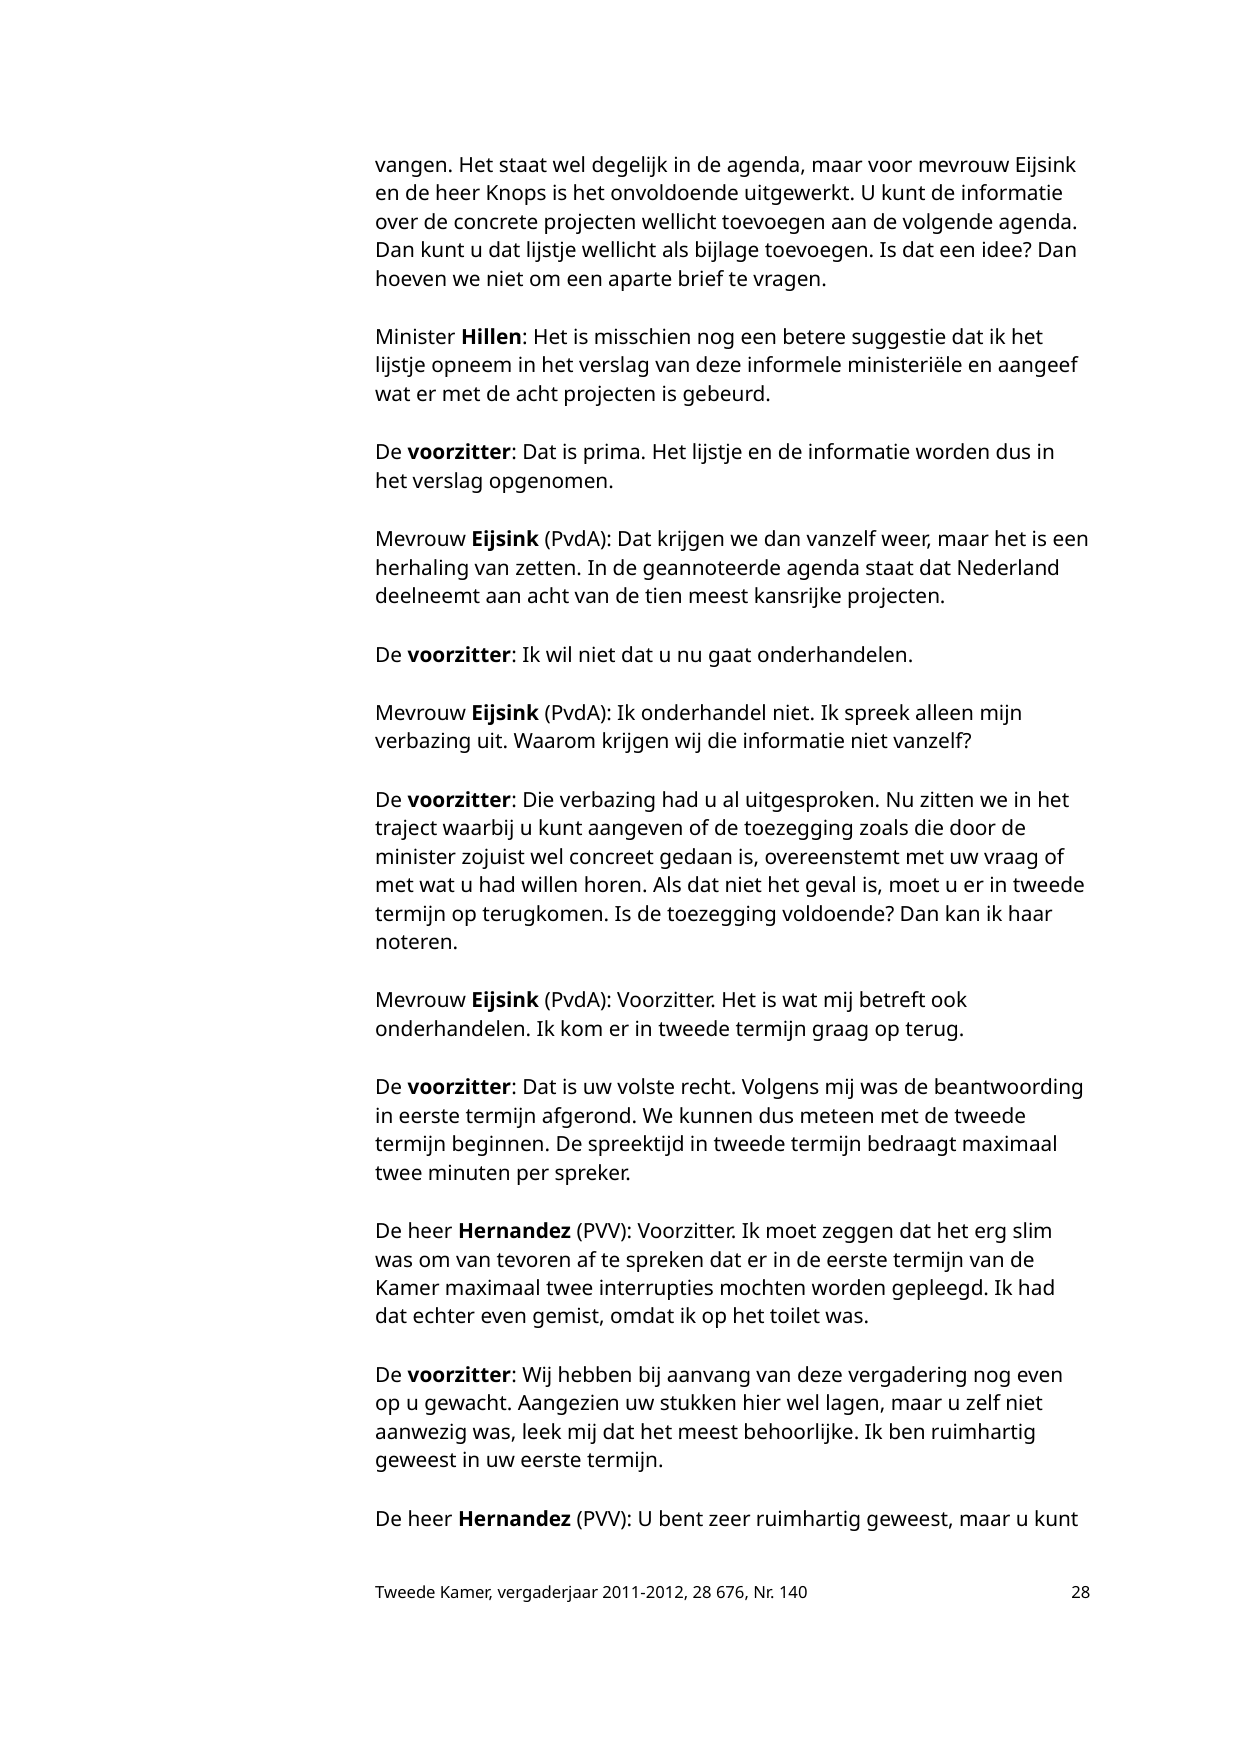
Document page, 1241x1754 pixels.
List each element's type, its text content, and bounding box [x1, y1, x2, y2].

text De heer Hernandez (PVV): U bent zeer ruimhartig geweest, maar u kunt [375, 1504, 1090, 1532]
text De voorzitter: Die verbazing had u al uitgesproken. Nu zitten we in het traject waarbij u kunt aangeven of de toezegging zoals die door de minister zojuist wel concreet gedaan is, overeenstemt met uw vraag of met wat u had willen horen. Als dat niet het geval is, moet u er in tweede termijn op terugkomen. Is de toezegging voldoende? Dan kan ik haar noteren. [375, 785, 1090, 956]
text Minister Hillen: Het is misschien nog een betere suggestie dat ik het lijstje opneem in het verslag van deze informele ministeriële en aangeef wat er met de acht projecten is gebeurd. [375, 322, 1090, 407]
text De voorzitter: Dat is prima. Het lijstje en de informatie worden dus in het verslag opgenomen. [375, 437, 1090, 494]
text Mevrouw Eijsink (PvdA): Ik onderhandel niet. Ik spreek alleen mijn verbazing uit. Waarom krijgen wij die informatie niet vanzelf? [375, 698, 1090, 755]
text De voorzitter: Ik wil niet dat u nu gaat onderhandelen. [375, 640, 1090, 668]
text vangen. Het staat wel degelijk in de agenda, maar voor mevrouw Eijsink en de heer Knops is het onvoldoende uitgewerkt. U kunt de informatie over de concrete projecten wellicht toevoegen aan de volgende agenda. Dan kunt u dat lijstje wellicht als bijlage toevoegen. Is dat een idee? Dan hoeven we niet om een aparte brief te vragen. [375, 150, 1090, 292]
text Mevrouw Eijsink (PvdA): Voorzitter. Het is wat mij betreft ook onderhandelen. Ik kom er in tweede termijn graag op terug. [375, 986, 1090, 1042]
text De heer Hernandez (PVV): Voorzitter. Ik moet zeggen dat het erg slim was om van tevoren af te spreken dat er in de eerste termijn van de Kamer maximaal twee interrupties mochten worden gepleegd. Ik had dat echter even gemist, omdat ik op het toilet was. [375, 1216, 1090, 1330]
text De voorzitter: Dat is uw volste recht. Volgens mij was de beantwoording in eerste termijn afgerond. We kunnen dus meteen met de tweede termijn beginnen. De spreektijd in tweede termijn bedraagt maximaal twee minuten per spreker. [375, 1072, 1090, 1186]
text Mevrouw Eijsink (PvdA): Dat krijgen we dan vanzelf weer, maar het is een herhaling van zetten. In de geannoteerde agenda staat dat Nederland deelneemt aan acht van de tien meest kansrijke projecten. [375, 524, 1090, 610]
text De voorzitter: Wij hebben bij aanvang van deze vergadering nog even op u gewacht. Aangezien uw stukken hier wel lagen, maar u zelf niet aanwezig was, leek mij dat het meest behoorlijke. Ik ben ruimhartig geweest in uw eerste termijn. [375, 1360, 1090, 1474]
